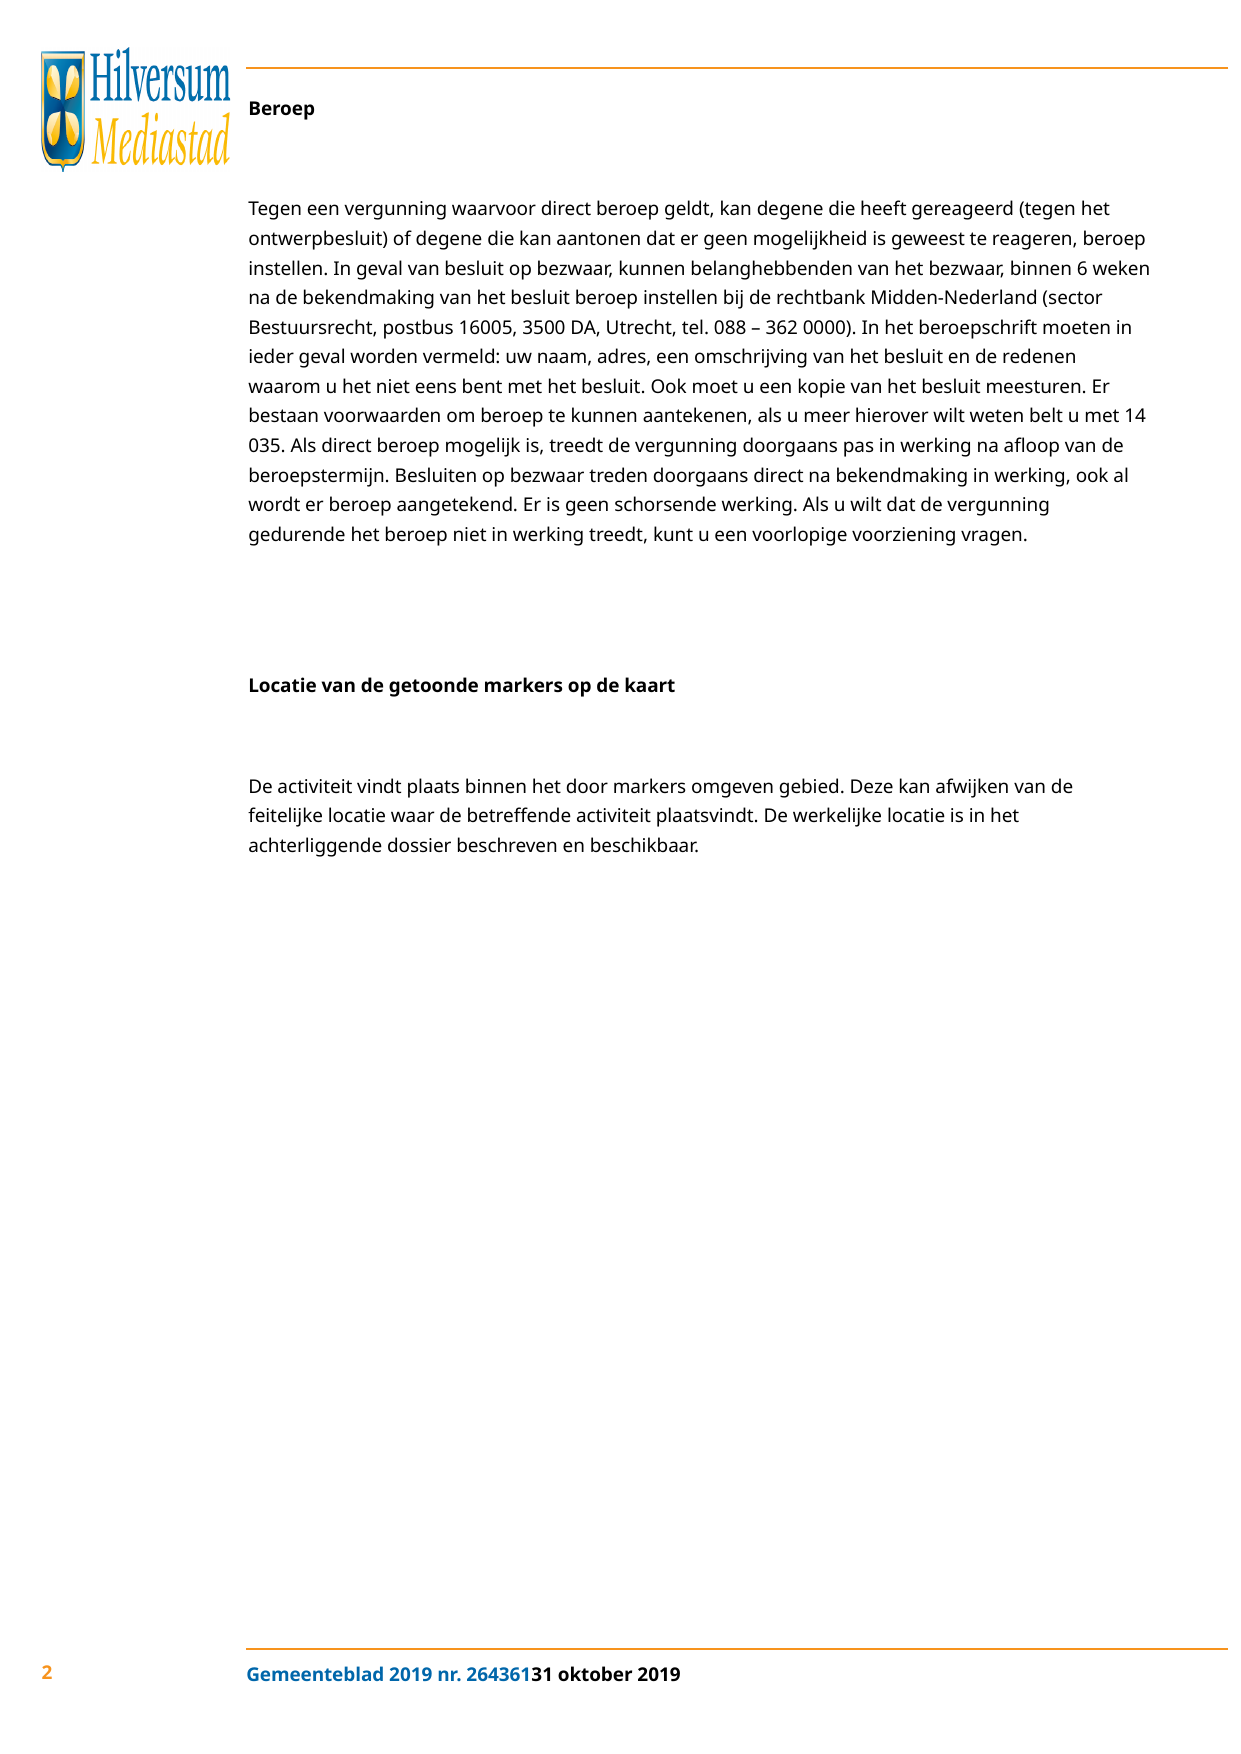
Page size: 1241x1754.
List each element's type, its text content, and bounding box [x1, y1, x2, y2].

text De activiteit vindt plaats binnen het door markers omgeven gebied. Deze kan afwijken van de feitelijke locatie waar de betreffende activiteit plaatsvindt. De werkelijke locatie is in het achterliggende dossier beschreven en beschikbaar. [248, 773, 1152, 858]
text Beroep [248, 95, 1152, 121]
text Locatie van de getoonde markers op de kaart [248, 672, 1152, 698]
text Tegen een vergunning waarvoor direct beroep geldt, kan degene die heeft gereageerd (tegen het ontwerpbesluit) of degene die kan aantonen dat er geen mogelijkheid is geweest te reageren, beroep instellen. In geval van besluit op bezwaar, kunnen belanghebbenden van het bezwaar, binnen 6 weken na de bekendmaking van het besluit beroep instellen bij de rechtbank Midden-Nederland (sector Bestuursrecht, postbus 16005, 3500 DA, Utrecht, tel. 088 – 362 0000). In het beroepschrift moeten in ieder geval worden vermeld: uw naam, adres, een omschrijving van het besluit en de redenen waarom u het niet eens bent met het besluit. Ook moet u een kopie van het besluit meesturen. Er bestaan voorwaarden om beroep te kunnen aantekenen, als u meer hierover wilt weten belt u met 14 035. Als direct beroep mogelijk is, treedt de vergunning doorgaans pas in werking na afloop van de beroepstermijn. Besluiten op bezwaar treden doorgaans direct na bekendmaking in werking, ook al wordt er beroep aangetekend. Er is geen schorsende werking. Als u wilt dat de vergunning gedurende het beroep niet in werking treedt, kunt u een voorlopige voorziening vragen. [248, 196, 1152, 547]
picture [41, 47, 231, 172]
